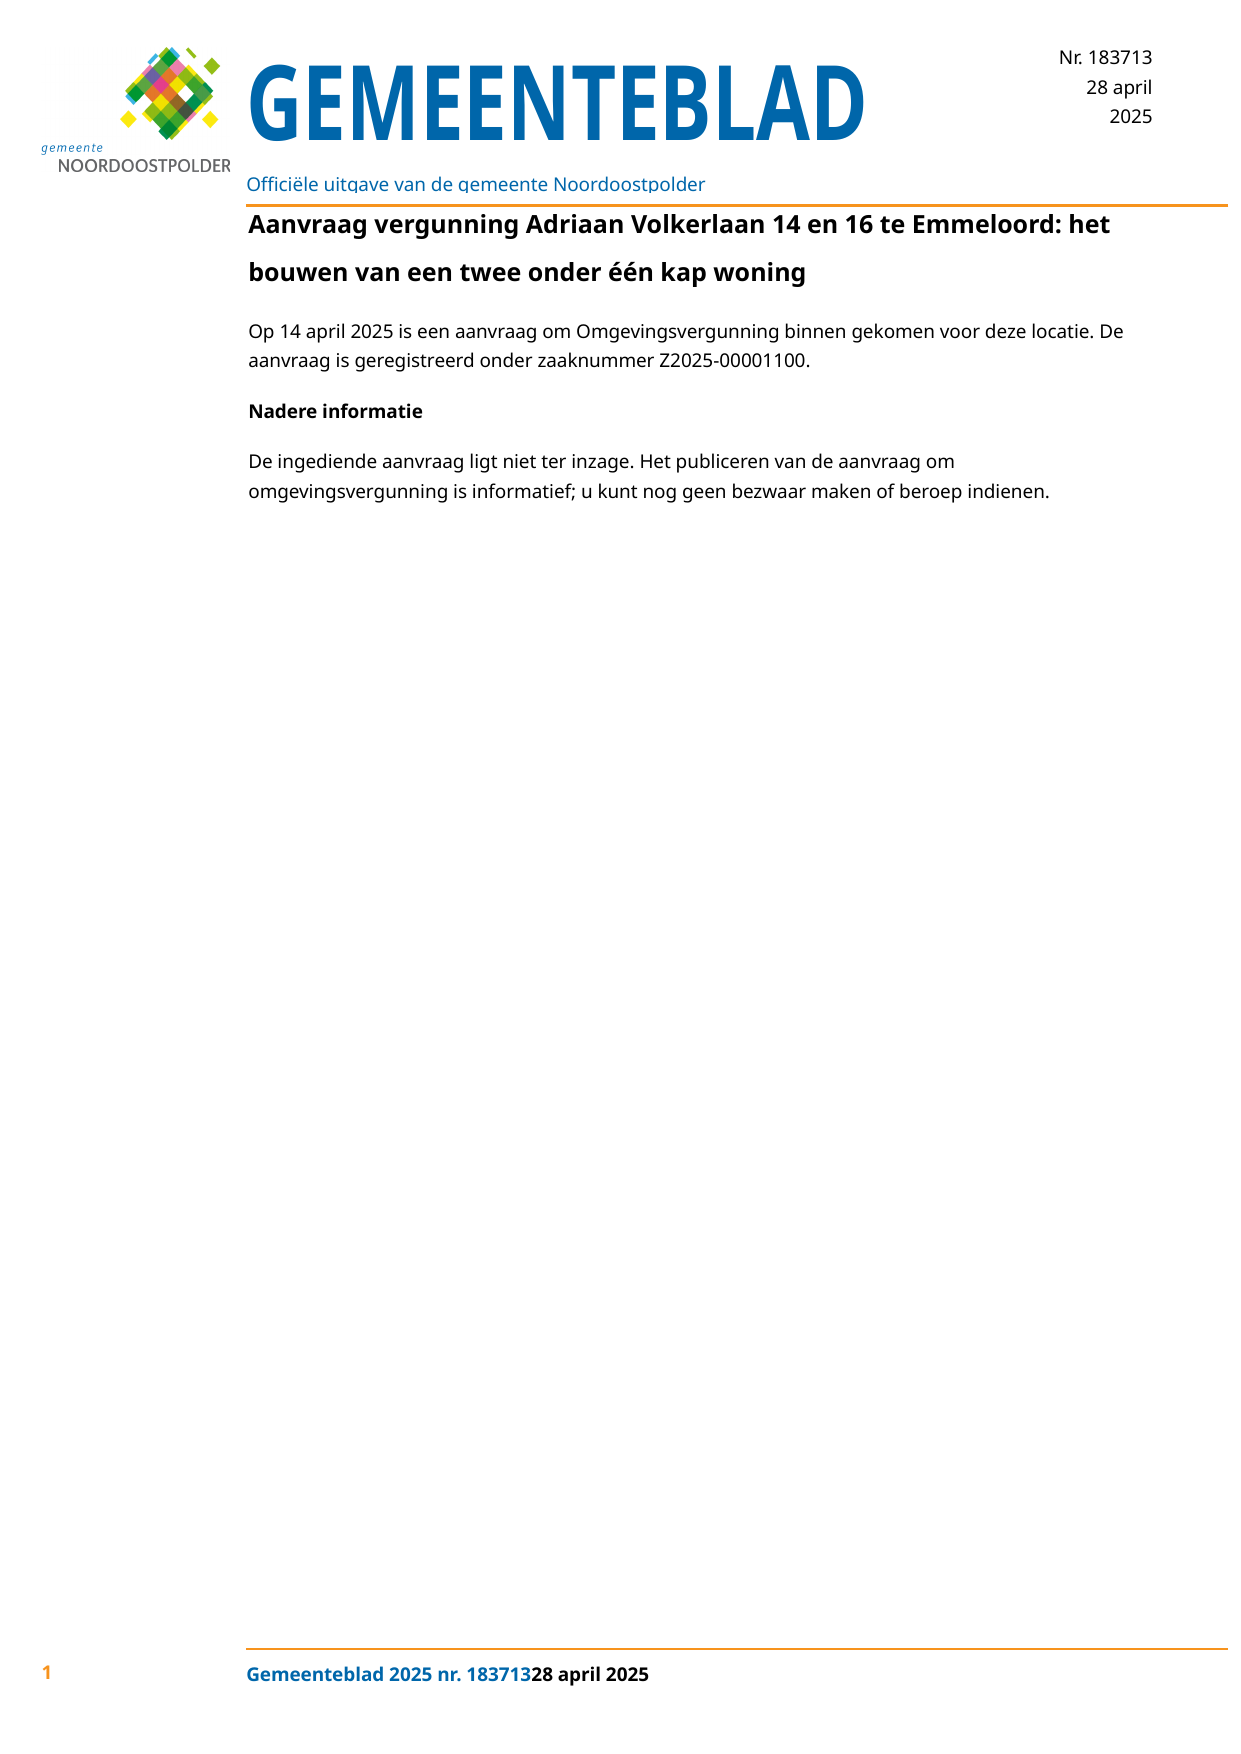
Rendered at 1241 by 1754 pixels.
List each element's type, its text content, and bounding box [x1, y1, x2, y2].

text Aanvraag vergunning Adriaan Volkerlaan 14 en 16 te Emmeloord: het bouwen van een twee onder één kap woning [248, 207, 1152, 288]
picture [41, 47, 231, 172]
text De ingediende aanvraag ligt niet ter inzage. Het publiceren van de aanvraag om omgevingsvergunning is informatief; u kunt nog geen bezwaar maken of beroep indienen. [248, 448, 1152, 504]
text Op 14 april 2025 is een aanvraag om Omgevingsvergunning binnen gekomen voor deze locatie. De aanvraag is geregistreerd onder zaaknummer Z2025-00001100. [248, 318, 1152, 373]
text Nadere informatie [248, 398, 1152, 424]
